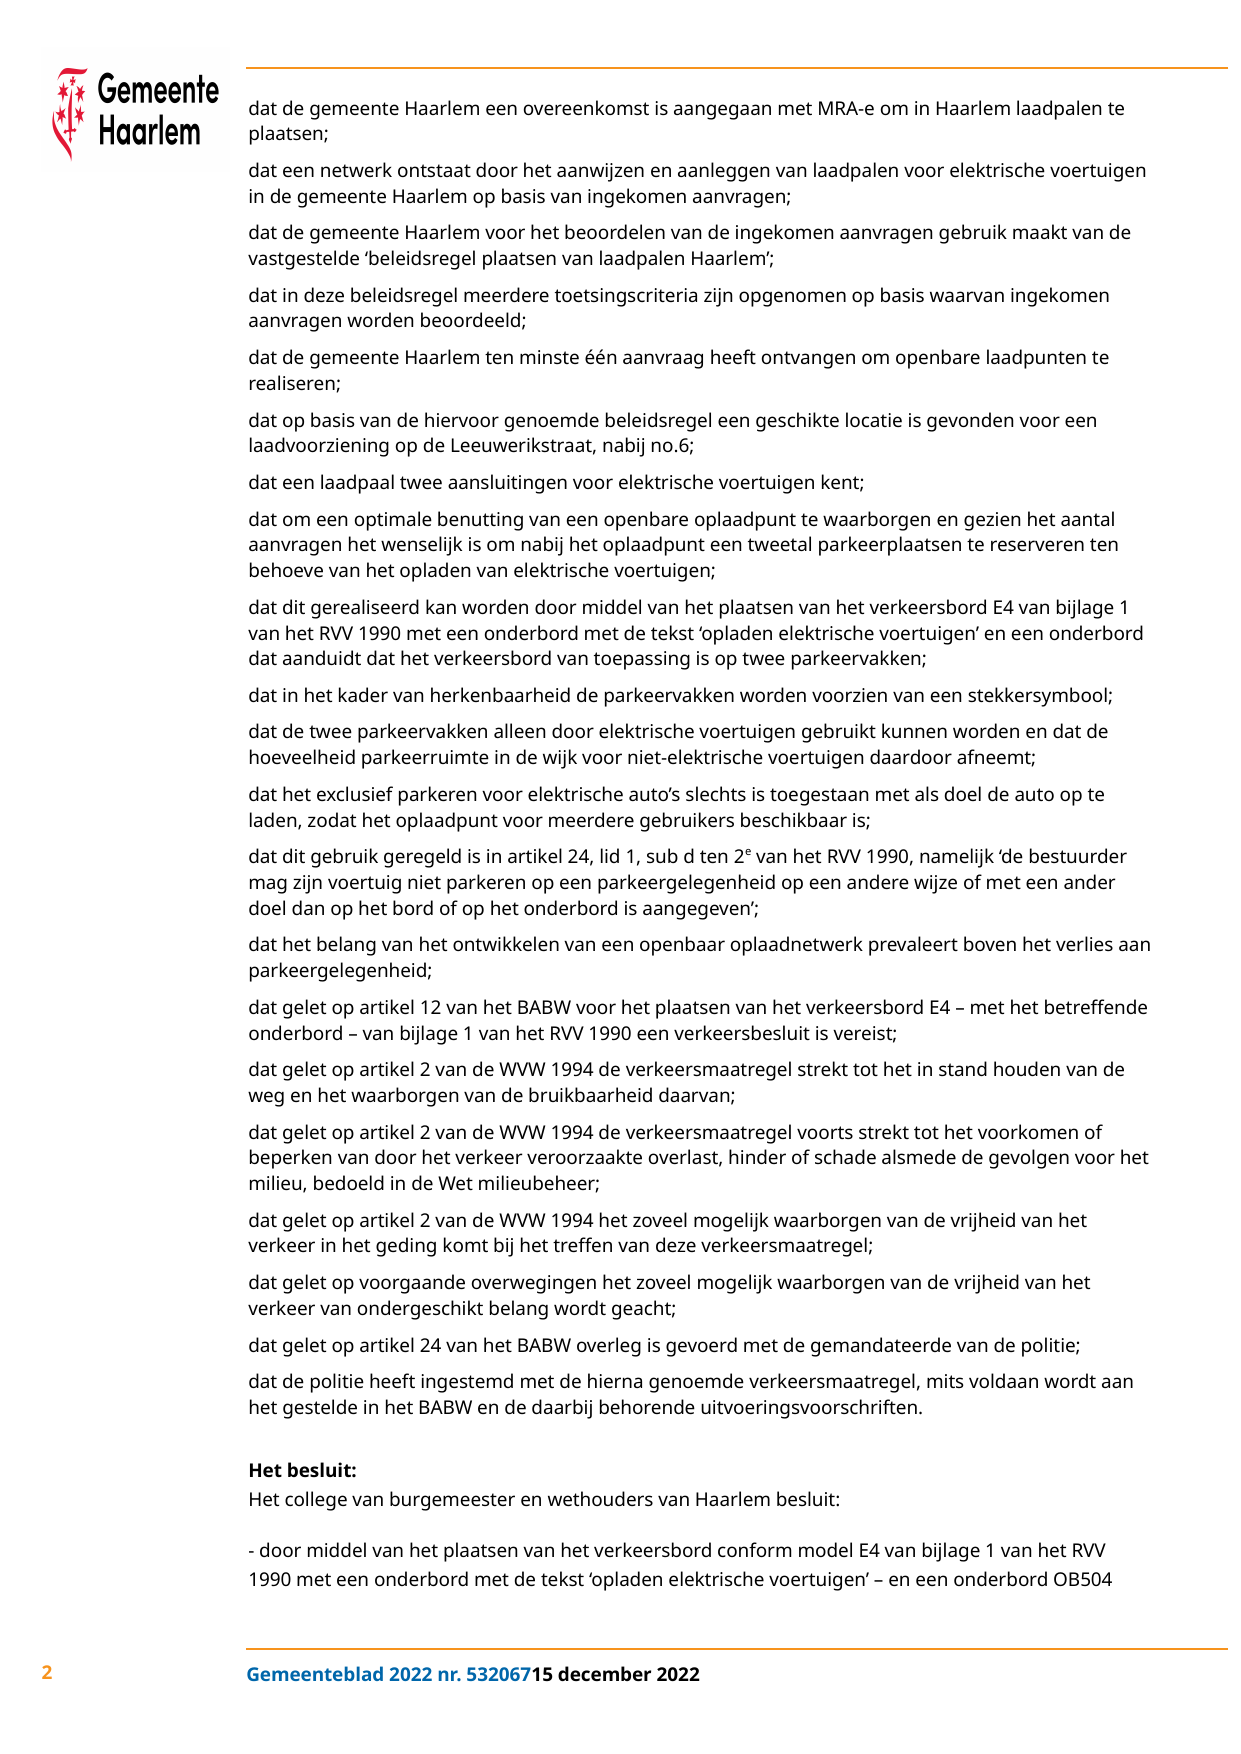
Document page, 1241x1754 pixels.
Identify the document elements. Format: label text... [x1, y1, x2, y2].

text dat het belang van het ontwikkelen van een openbaar oplaadnetwerk prevaleert boven het verlies aan parkeergelegenheid; [248, 932, 1152, 983]
text dat gelet op artikel 2 van de WVW 1994 de verkeersmaatregel strekt tot het in stand houden van de weg en het waarborgen van de bruikbaarheid daarvan; [248, 1056, 1152, 1108]
text dat de gemeente Haarlem ten minste één aanvraag heeft ontvangen om openbare laadpunten te realiseren; [248, 344, 1152, 396]
text dat de gemeente Haarlem voor het beoordelen van de ingekomen aanvragen gebruik maakt van de vastgestelde ‘beleidsregel plaatsen van laadpalen Haarlem’; [248, 219, 1152, 271]
text dat gelet op artikel 2 van de WVW 1994 de verkeersmaatregel voorts strekt tot het voorkomen of beperken van door het verkeer veroorzaakte overlast, hinder of schade alsmede de gevolgen voor het milieu, bedoeld in de Wet milieubeheer; [248, 1119, 1152, 1196]
picture [41, 47, 231, 172]
text dat dit gerealiseerd kan worden door middel van het plaatsen van het verkeersbord E4 van bijlage 1 van het RVV 1990 met een onderbord met de tekst ‘opladen elektrische voertuigen’ en een onderbord dat aanduidt dat het verkeersbord van toepassing is op twee parkeervakken; [248, 594, 1152, 671]
text dat dit gebruik geregeld is in artikel 24, lid 1, sub d ten 2e van het RVV 1990, namelijk ‘de bestuurder mag zijn voertuig niet parkeren op een parkeergelegenheid op een andere wijze of met een ander doel dan op het bord of op het onderbord is aangegeven’; [248, 843, 1152, 921]
text dat een netwerk ontstaat door het aanwijzen en aanleggen van laadpalen voor elektrische voertuigen in de gemeente Haarlem op basis van ingekomen aanvragen; [248, 157, 1152, 209]
text dat gelet op artikel 2 van de WVW 1994 het zoveel mogelijk waarborgen van de vrijheid van het verkeer in het geding komt bij het treffen van deze verkeersmaatregel; [248, 1207, 1152, 1258]
text dat gelet op voorgaande overwegingen het zoveel mogelijk waarborgen van de vrijheid van het verkeer van ondergeschikt belang wordt geacht; [248, 1269, 1152, 1321]
text dat gelet op artikel 12 van het BABW voor het plaatsen van het verkeersbord E4 – met het betreffende onderbord – van bijlage 1 van het RVV 1990 een verkeersbesluit is vereist; [248, 994, 1152, 1046]
text Het besluit: [248, 1457, 1152, 1483]
text dat de politie heeft ingestemd met de hierna genoemde verkeersmaatregel, mits voldaan wordt aan het gestelde in het BABW en de daarbij behorende uitvoeringsvoorschriften. [248, 1368, 1152, 1420]
text dat een laadpaal twee aansluitingen voor elektrische voertuigen kent; [248, 469, 1152, 495]
text - door middel van het plaatsen van het verkeersbord conform model E4 van bijlage 1 van het RVV 1990 met een onderbord met de tekst ‘opladen elektrische voertuigen’ – en een onderbord OB504 [248, 1537, 1152, 1592]
text dat gelet op artikel 24 van het BABW overleg is gevoerd met de gemandateerde van de politie; [248, 1332, 1152, 1357]
text dat om een optimale benutting van een openbare oplaadpunt te waarborgen en gezien het aantal aanvragen het wenselijk is om nabij het oplaadpunt een tweetal parkeerplaatsen te reserveren ten behoeve van het opladen van elektrische voertuigen; [248, 506, 1152, 583]
text dat op basis van de hiervoor genoemde beleidsregel een geschikte locatie is gevonden voor een laadvoorziening op de Leeuwerikstraat, nabij no.6; [248, 407, 1152, 458]
text dat het exclusief parkeren voor elektrische auto’s slechts is toegestaan met als doel de auto op te laden, zodat het oplaadpunt voor meerdere gebruikers beschikbaar is; [248, 781, 1152, 833]
text dat in deze beleidsregel meerdere toetsingscriteria zijn opgenomen op basis waarvan ingekomen aanvragen worden beoordeeld; [248, 282, 1152, 333]
text Het college van burgemeester en wethouders van Haarlem besluit: [248, 1486, 1152, 1512]
text dat de twee parkeervakken alleen door elektrische voertuigen gebruikt kunnen worden en dat de hoeveelheid parkeerruimte in de wijk voor niet-elektrische voertuigen daardoor afneemt; [248, 719, 1152, 770]
text dat in het kader van herkenbaarheid de parkeervakken worden voorzien van een stekkersymbool; [248, 682, 1152, 708]
text dat de gemeente Haarlem een overeenkomst is aangegaan met MRA-e om in Haarlem laadpalen te plaatsen; [248, 95, 1152, 146]
